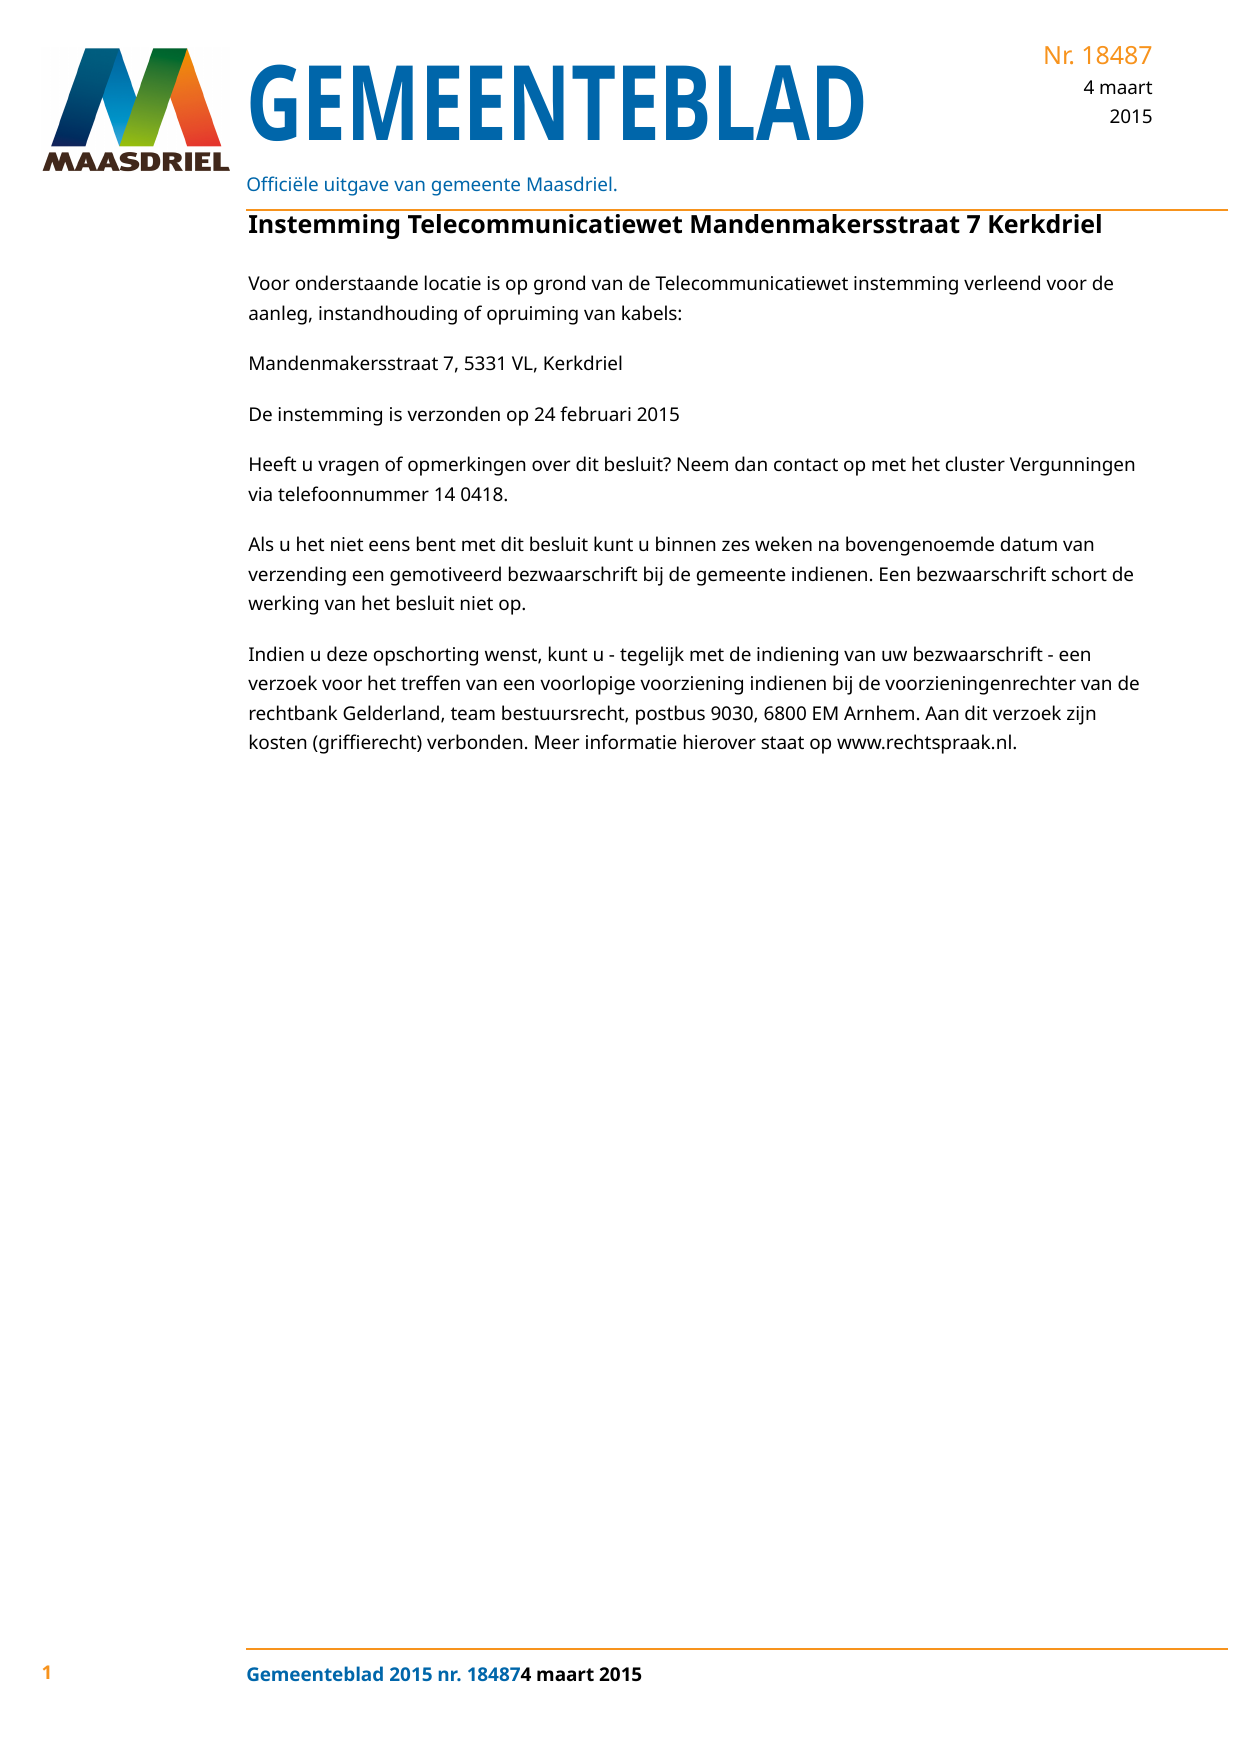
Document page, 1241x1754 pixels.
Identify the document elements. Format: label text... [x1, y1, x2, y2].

text Voor onderstaande locatie is op grond van de Telecommunicatiewet instemming verleend voor de aanleg, instandhouding of opruiming van kabels: [248, 270, 1152, 326]
text Indien u deze opschorting wenst, kunt u - tegelijk met de indiening van uw bezwaarschrift - een verzoek voor het treffen van een voorlopige voorziening indienen bij de voorzieningenrechter van de rechtbank Gelderland, team bestuursrecht, postbus 9030, 6800 EM Arnhem. Aan dit verzoek zijn kosten (griffierecht) verbonden. Meer informatie hierover staat op www.rechtspraak.nl. [248, 641, 1152, 755]
picture [41, 47, 231, 172]
text Mandenmakersstraat 7, 5331 VL, Kerkdriel [248, 350, 1152, 376]
text Als u het niet eens bent met dit besluit kunt u binnen zes weken na bovengenoemde datum van verzending een gemotiveerd bezwaarschrift bij de gemeente indienen. Een bezwaarschrift schort de werking van het besluit niet op. [248, 531, 1152, 616]
text De instemming is verzonden op 24 februari 2015 [248, 401, 1152, 426]
text Instemming Telecommunicatiewet Mandenmakersstraat 7 Kerkdriel [248, 211, 1152, 241]
text Heeft u vragen of opmerkingen over dit besluit? Neem dan contact op met het cluster Vergunningen via telefoonnummer 14 0418. [248, 451, 1152, 506]
